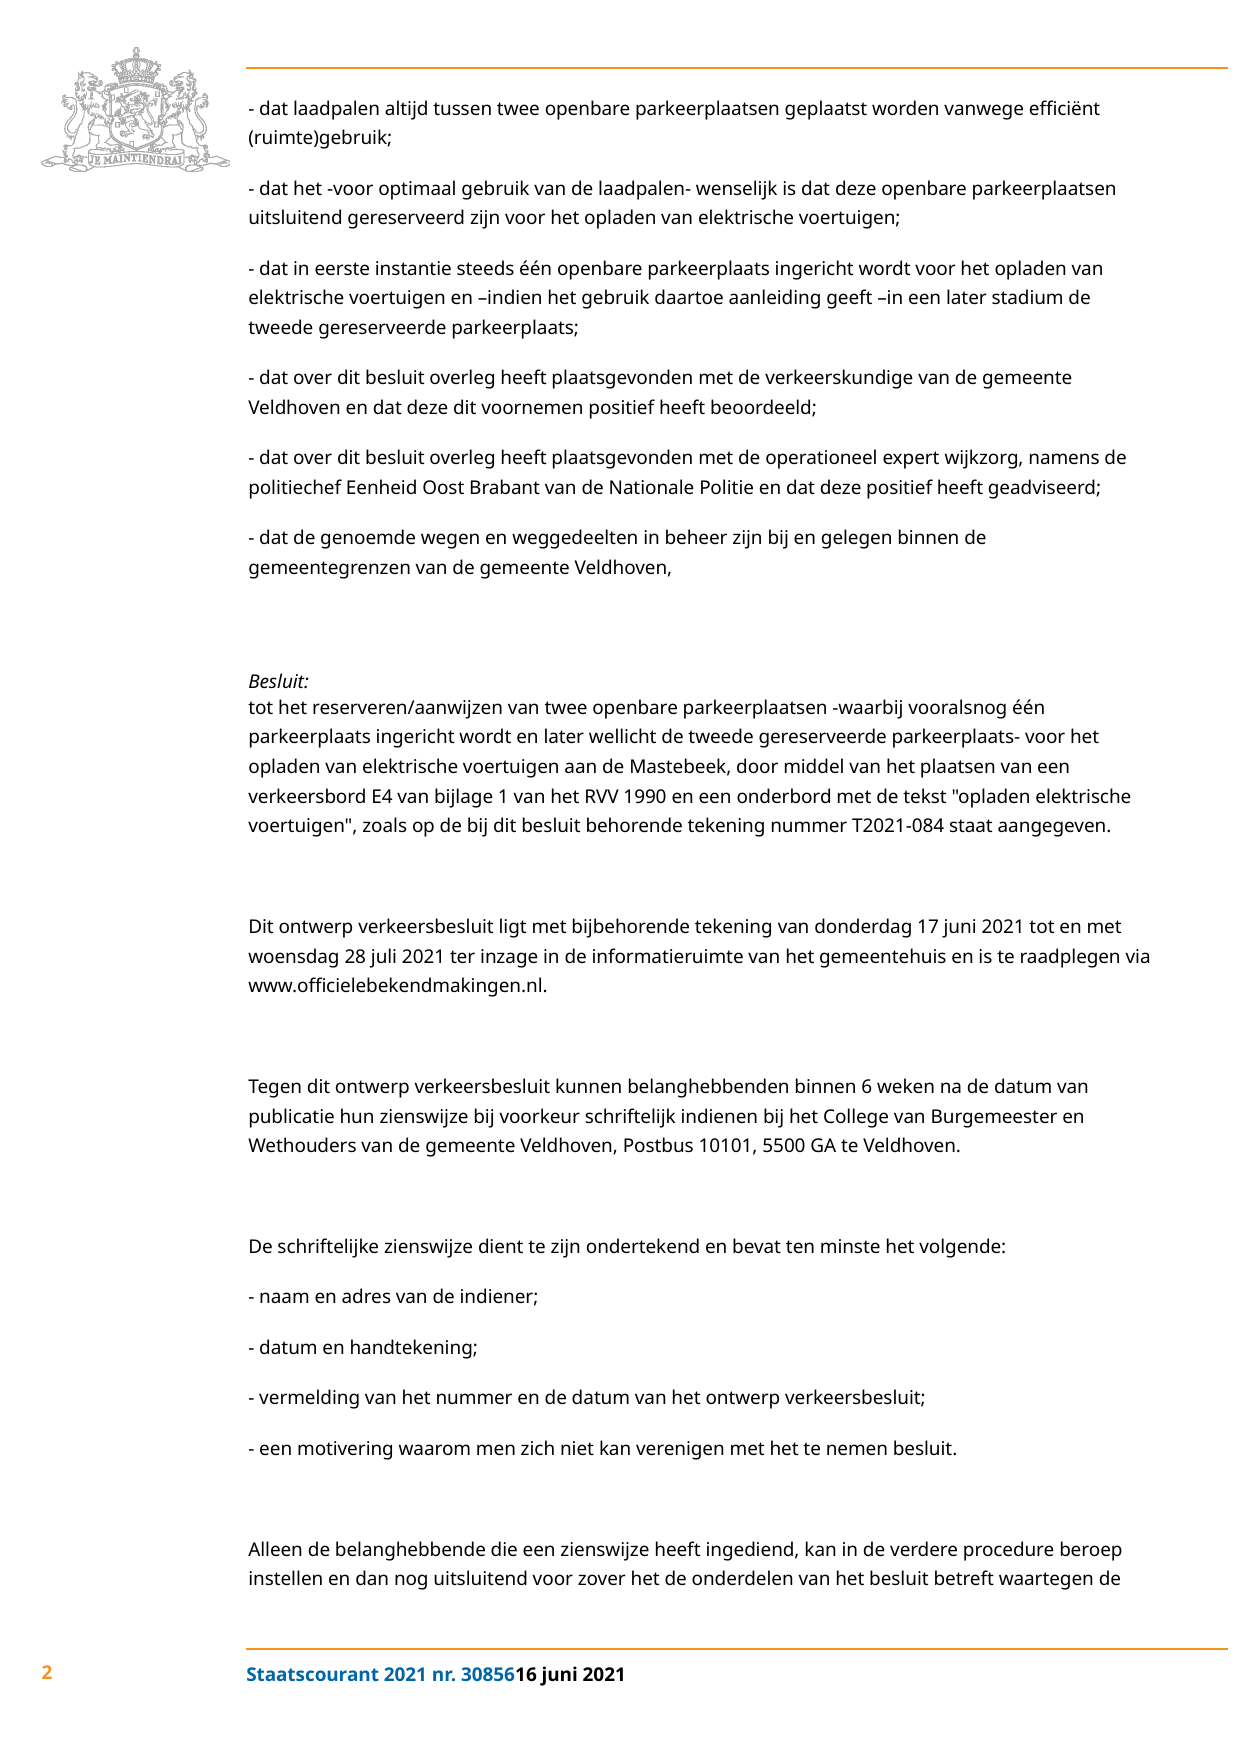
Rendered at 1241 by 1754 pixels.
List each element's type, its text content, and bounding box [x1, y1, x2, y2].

text Alleen de belanghebbende die een zienswijze heeft ingediend, kan in de verdere procedure beroep instellen en dan nog uitsluitend voor zover het de onderdelen van het besluit betreft waartegen de [248, 1536, 1152, 1591]
text - datum en handtekening; [248, 1334, 1152, 1360]
text - dat de genoemde wegen en weggedeelten in beheer zijn bij en gelegen binnen de gemeentegrenzen van de gemeente Veldhoven, [248, 524, 1152, 580]
text tot het reserveren/aanwijzen van twee openbare parkeerplaatsen -waarbij vooralsnog één parkeerplaats ingericht wordt en later wellicht de tweede gereserveerde parkeerplaats- voor het opladen van elektrische voertuigen aan de Mastebeek, door middel van het plaatsen van een verkeersbord E4 van bijlage 1 van het RVV 1990 en een onderbord met de tekst "opladen elektrische voertuigen", zoals op de bij dit besluit behorende tekening nummer T2021-084 staat aangegeven. [248, 694, 1152, 838]
text - dat laadpalen altijd tussen twee openbare parkeerplaatsen geplaatst worden vanwege efficiënt (ruimte)gebruik; [248, 95, 1152, 150]
text - een motivering waarom men zich niet kan verenigen met het te nemen besluit. [248, 1435, 1152, 1461]
text - dat in eerste instantie steeds één openbare parkeerplaats ingericht wordt voor het opladen van elektrische voertuigen en –indien het gebruik daartoe aanleiding geeft –in een later stadium de tweede gereserveerde parkeerplaats; [248, 255, 1152, 340]
text Tegen dit ontwerp verkeersbesluit kunnen belanghebbenden binnen 6 weken na de datum van publicatie hun zienswijze bij voorkeur schriftelijk indienen bij het College van Burgemeester en Wethouders van de gemeente Veldhoven, Postbus 10101, 5500 GA te Veldhoven. [248, 1073, 1152, 1158]
picture [41, 47, 231, 172]
text De schriftelijke zienswijze dient te zijn ondertekend en bevat ten minste het volgende: [248, 1233, 1152, 1259]
text - vermelding van het nummer en de datum van het ontwerp verkeersbesluit; [248, 1384, 1152, 1410]
text Besluit: [248, 668, 1152, 694]
text Dit ontwerp verkeersbesluit ligt met bijbehorende tekening van donderdag 17 juni 2021 tot en met woensdag 28 juli 2021 ter inzage in de informatieruimte van het gemeentehuis en is te raadplegen via www.officielebekendmakingen.nl. [248, 913, 1152, 998]
text - dat over dit besluit overleg heeft plaatsgevonden met de operationeel expert wijkzorg, namens de politiechef Eenheid Oost Brabant van de Nationale Politie en dat deze positief heeft geadviseerd; [248, 444, 1152, 500]
text - naam en adres van de indiener; [248, 1284, 1152, 1309]
text - dat over dit besluit overleg heeft plaatsgevonden met de verkeerskundige van de gemeente Veldhoven en dat deze dit voornemen positief heeft beoordeeld; [248, 364, 1152, 420]
text - dat het -voor optimaal gebruik van de laadpalen- wenselijk is dat deze openbare parkeerplaatsen uitsluitend gereserveerd zijn voor het opladen van elektrische voertuigen; [248, 175, 1152, 230]
